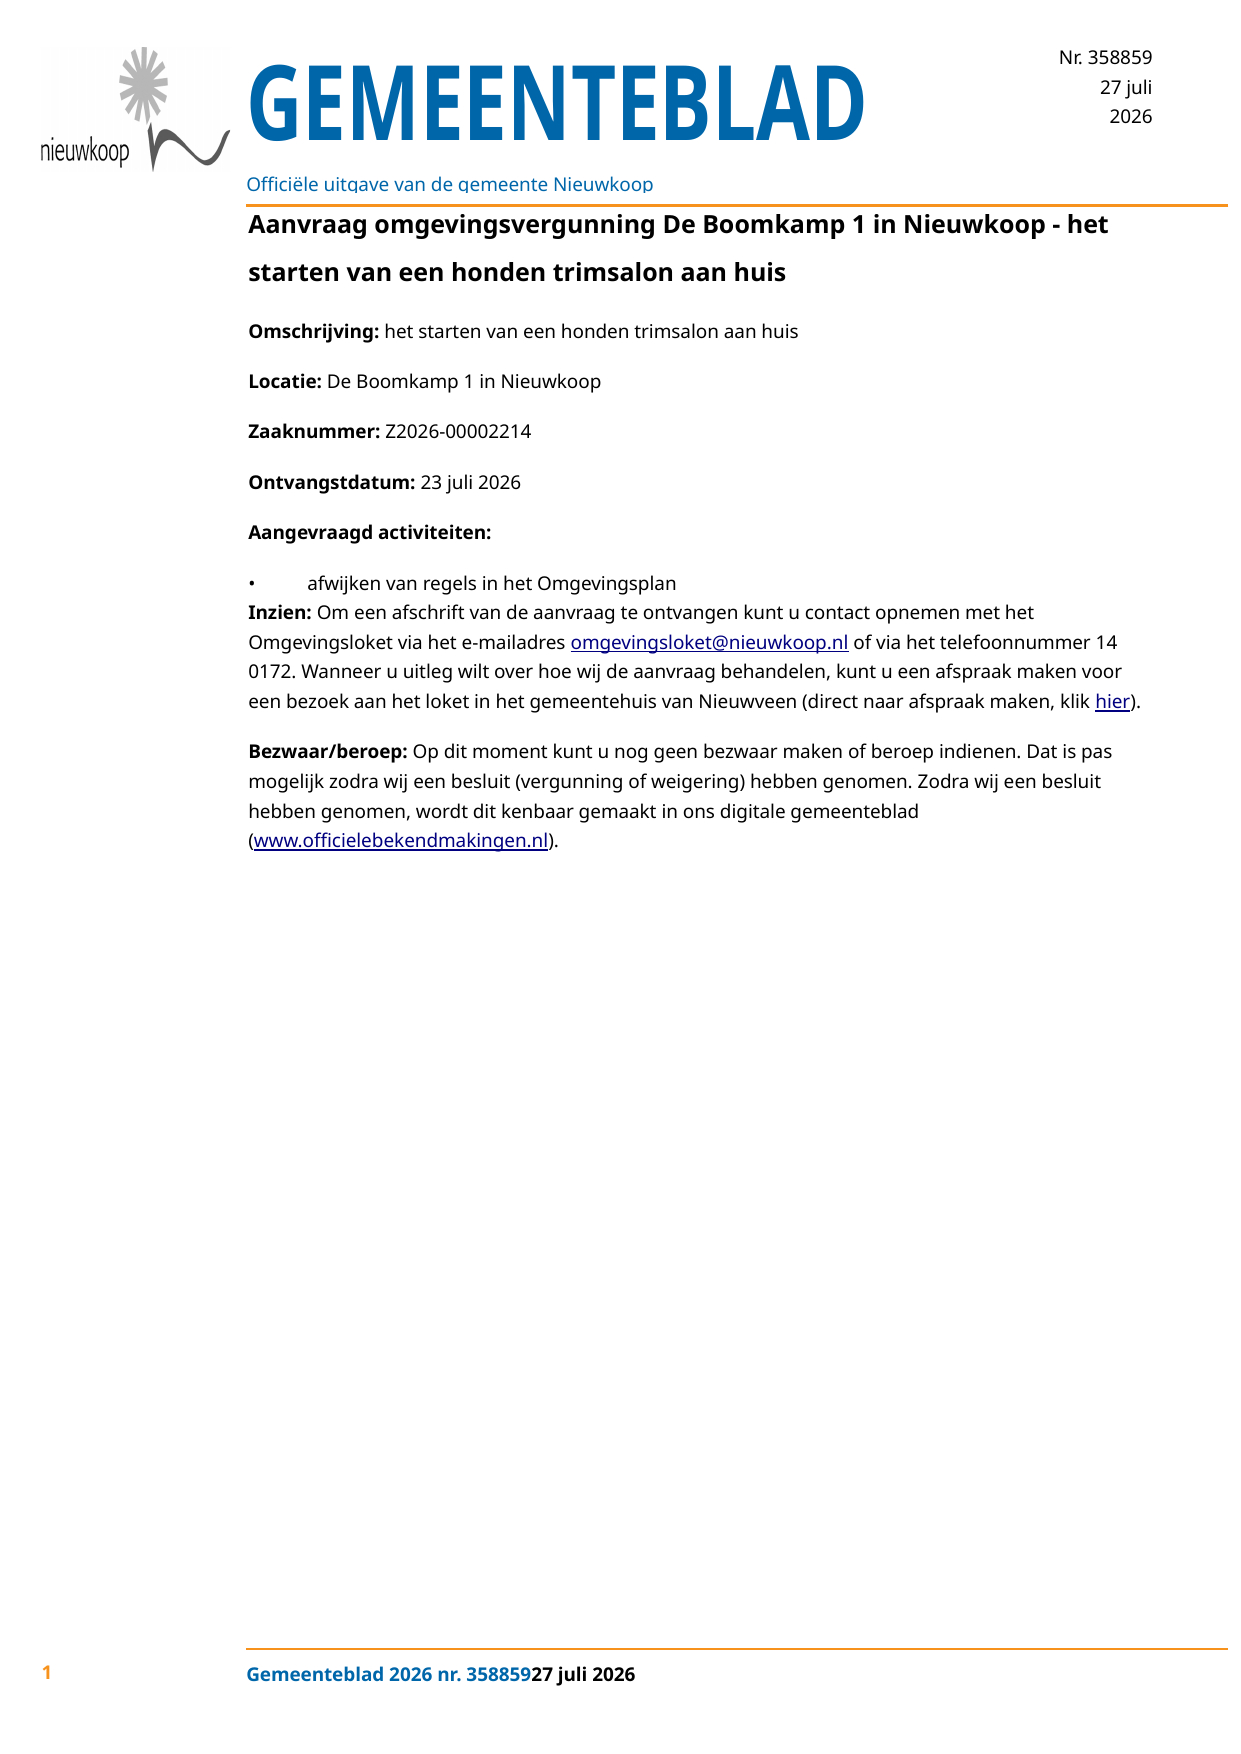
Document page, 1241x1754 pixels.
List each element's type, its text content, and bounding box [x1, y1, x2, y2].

text Ontvangstdatum: 23 juli 2026 [248, 469, 1152, 495]
text Aanvraag omgevingsvergunning De Boomkamp 1 in Nieuwkoop - het starten van een honden trimsalon aan huis [248, 207, 1152, 288]
text Inzien: Om een afschrift van de aanvraag te ontvangen kunt u contact opnemen met het Omgevingsloket via het e-mailadres omgevingsloket@nieuwkoop.nl of via het telefoonnummer 14 0172. Wanneer u uitleg wilt over hoe wij de aanvraag behandelen, kunt u een afspraak maken voor een bezoek aan het loket in het gemeentehuis van Nieuwveen (direct naar afspraak maken, klik hier). [248, 599, 1152, 714]
list afwijken van regels in het Omgevingsplan [248, 570, 1152, 596]
text Zaaknummer: Z2026-00002214 [248, 419, 1152, 444]
text Omschrijving: het starten van een honden trimsalon aan huis [248, 318, 1152, 344]
text Locatie: De Boomkamp 1 in Nieuwkoop [248, 368, 1152, 394]
text Bezwaar/beroep: Op dit moment kunt u nog geen bezwaar maken of beroep indienen. Dat is pas mogelijk zodra wij een besluit (vergunning of weigering) hebben genomen. Zodra wij een besluit hebben genomen, wordt dit kenbaar gemaakt in ons digitale gemeenteblad (www.officielebekendmakingen.nl). [248, 739, 1152, 853]
picture [41, 47, 231, 172]
text Aangevraagd activiteiten: [248, 519, 1152, 545]
